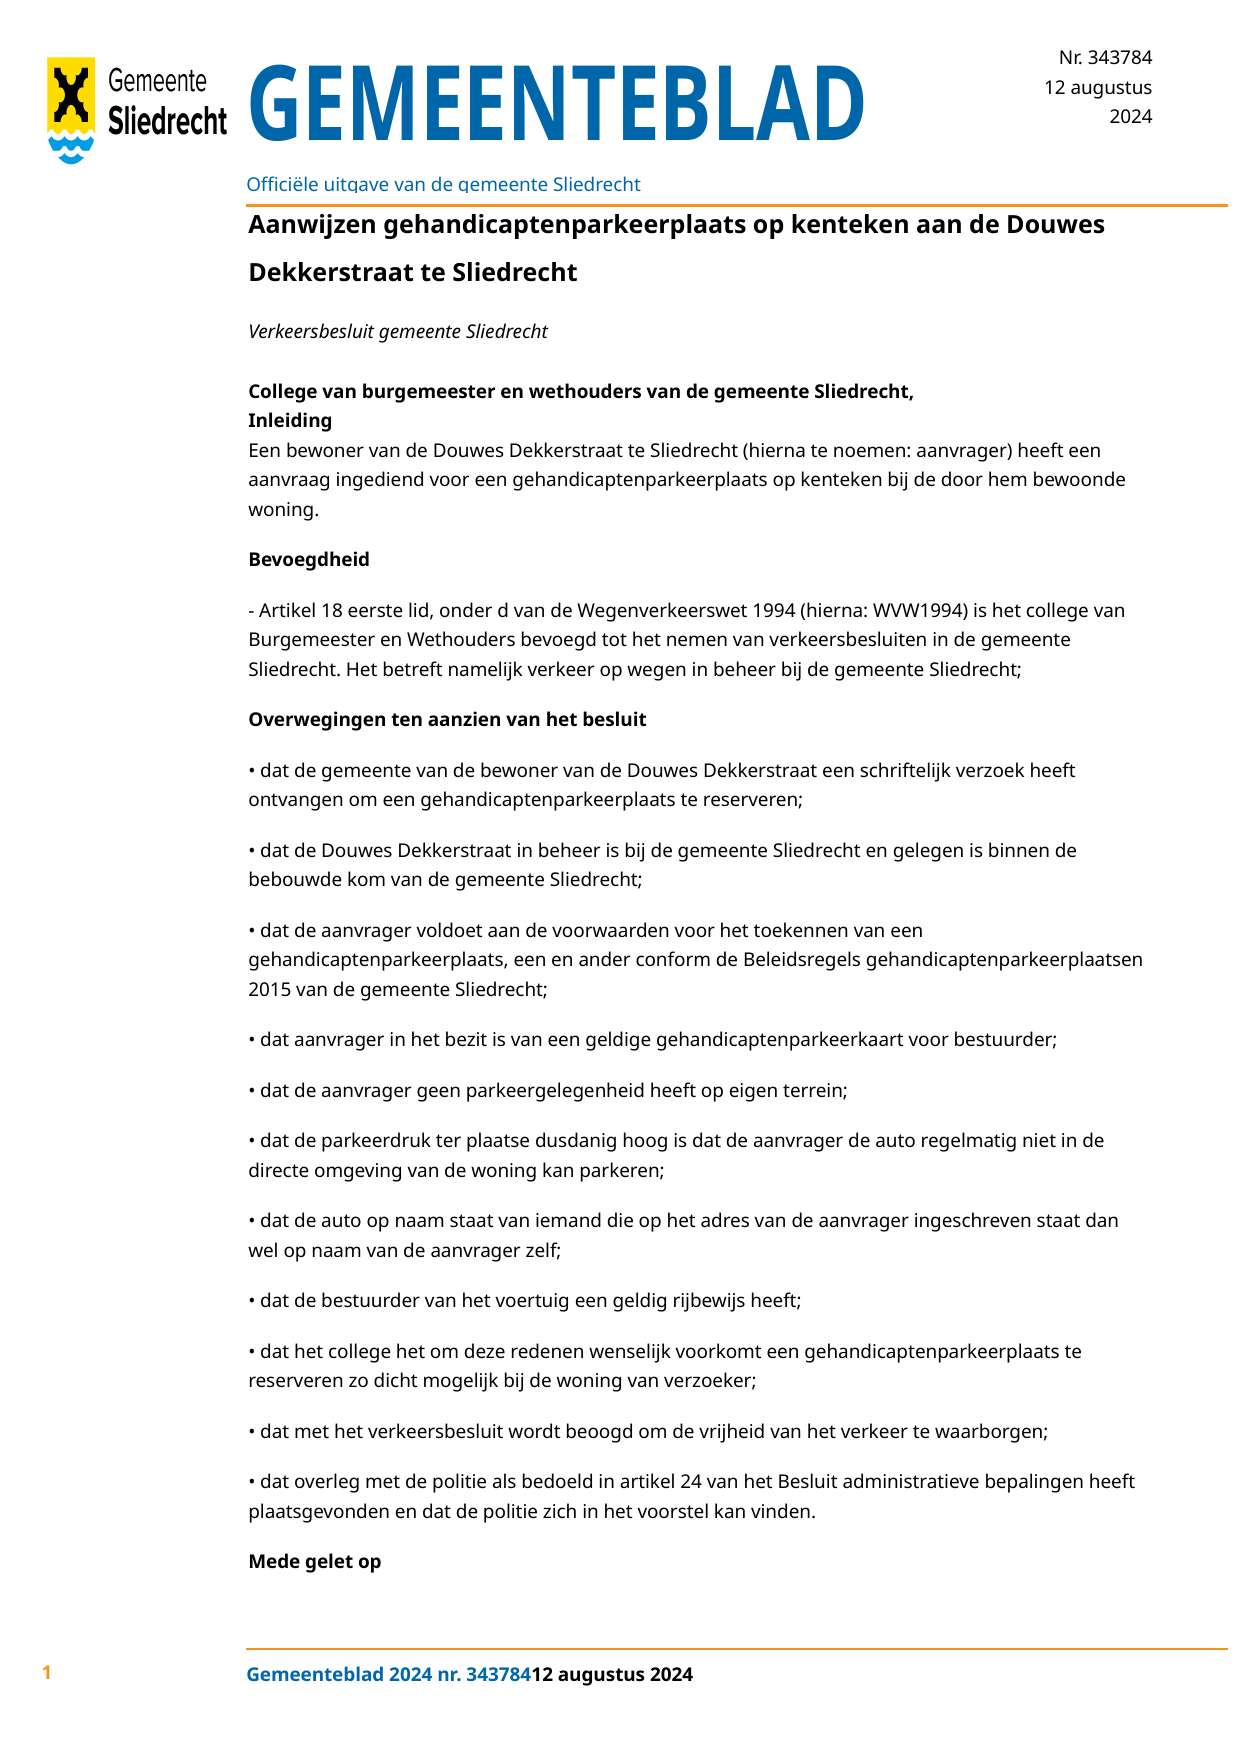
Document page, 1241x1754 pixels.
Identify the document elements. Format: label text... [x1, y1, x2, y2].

text • dat aanvrager in het bezit is van een geldige gehandicaptenparkeerkaart voor bestuurder; [248, 1027, 1152, 1052]
text Bevoegdheid [248, 547, 1152, 572]
text College van burgemeester en wethouders van de gemeente Sliedrecht, [248, 378, 1152, 404]
text • dat de bestuurder van het voertuig een geldig rijbewijs heeft; [248, 1287, 1152, 1313]
text • dat de parkeerdruk ter plaatse dusdanig hoog is dat de aanvrager de auto regelmatig niet in de directe omgeving van de woning kan parkeren; [248, 1127, 1152, 1183]
text • dat de gemeente van de bewoner van de Douwes Dekkerstraat een schriftelijk verzoek heeft ontvangen om een gehandicaptenparkeerplaats te reserveren; [248, 757, 1152, 812]
text Verkeersbesluit gemeente Sliedrecht [248, 318, 1152, 344]
text Aanwijzen gehandicaptenparkeerplaats op kenteken aan de Douwes Dekkerstraat te Sliedrecht [248, 207, 1152, 288]
text • dat de aanvrager voldoet aan de voorwaarden voor het toekennen van een gehandicaptenparkeerplaats, een en ander conform de Beleidsregels gehandicaptenparkeerplaatsen 2015 van de gemeente Sliedrecht; [248, 917, 1152, 1002]
text • dat het college het om deze redenen wenselijk voorkomt een gehandicaptenparkeerplaats te reserveren zo dicht mogelijk bij de woning van verzoeker; [248, 1338, 1152, 1393]
text • dat met het verkeersbesluit wordt beoogd om de vrijheid van het verkeer te waarborgen; [248, 1418, 1152, 1444]
text • dat de auto op naam staat van iemand die op het adres van de aanvrager ingeschreven staat dan wel op naam van de aanvrager zelf; [248, 1207, 1152, 1263]
text Overwegingen ten aanzien van het besluit [248, 707, 1152, 732]
text Inleiding [248, 407, 1152, 433]
text • dat de Douwes Dekkerstraat in beheer is bij de gemeente Sliedrecht en gelegen is binnen de bebouwde kom van de gemeente Sliedrecht; [248, 837, 1152, 892]
text - Artikel 18 eerste lid, onder d van de Wegenverkeerswet 1994 (hierna: WVW1994) is het college van Burgemeester en Wethouders bevoegd tot het nemen van verkeersbesluiten in de gemeente Sliedrecht. Het betreft namelijk verkeer op wegen in beheer bij de gemeente Sliedrecht; [248, 597, 1152, 682]
text • dat de aanvrager geen parkeergelegenheid heeft op eigen terrein; [248, 1077, 1152, 1103]
picture [41, 47, 231, 172]
text Een bewoner van de Douwes Dekkerstraat te Sliedrecht (hierna te noemen: aanvrager) heeft een aanvraag ingediend voor een gehandicaptenparkeerplaats op kenteken bij de door hem bewoonde woning. [248, 437, 1152, 522]
text • dat overleg met de politie als bedoeld in artikel 24 van het Besluit administratieve bepalingen heeft plaatsgevonden en dat de politie zich in het voorstel kan vinden. [248, 1468, 1152, 1524]
text Mede gelet op [248, 1548, 1152, 1574]
